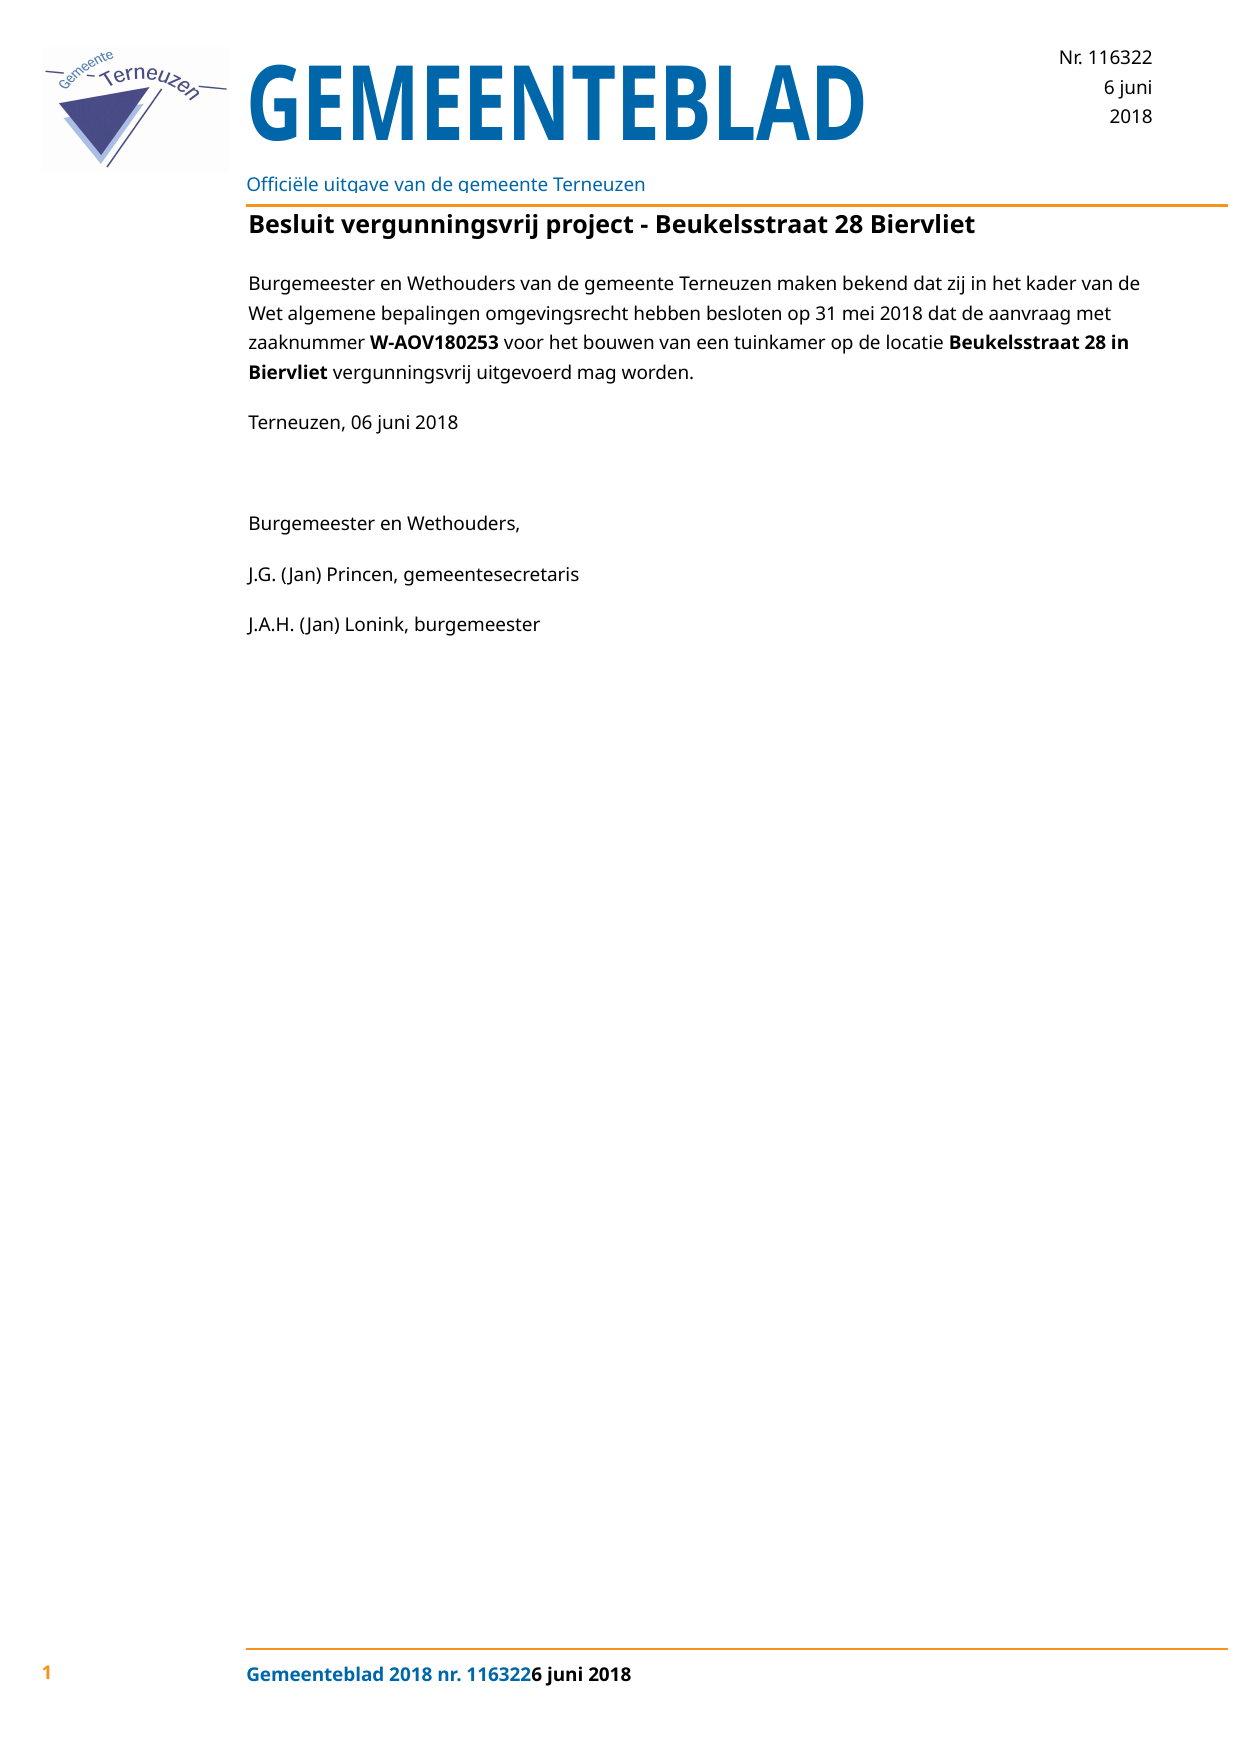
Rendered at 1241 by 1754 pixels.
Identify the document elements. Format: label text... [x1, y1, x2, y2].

text J.A.H. (Jan) Lonink, burgemeester [248, 611, 1152, 637]
text Terneuzen, 06 juni 2018 [248, 409, 1152, 435]
text J.G. (Jan) Princen, gemeentesecretaris [248, 561, 1152, 586]
picture [41, 47, 231, 172]
text Besluit vergunningsvrij project - Beukelsstraat 28 Biervliet [248, 207, 1152, 241]
text Burgemeester en Wethouders van de gemeente Terneuzen maken bekend dat zij in het kader van de Wet algemene bepalingen omgevingsrecht hebben besloten op 31 mei 2018 dat de aanvraag met zaaknummer W-AOV180253 voor het bouwen van een tuinkamer op de locatie Beukelsstraat 28 in Biervliet vergunningsvrij uitgevoerd mag worden. [248, 270, 1152, 385]
text Burgemeester en Wethouders, [248, 510, 1152, 536]
